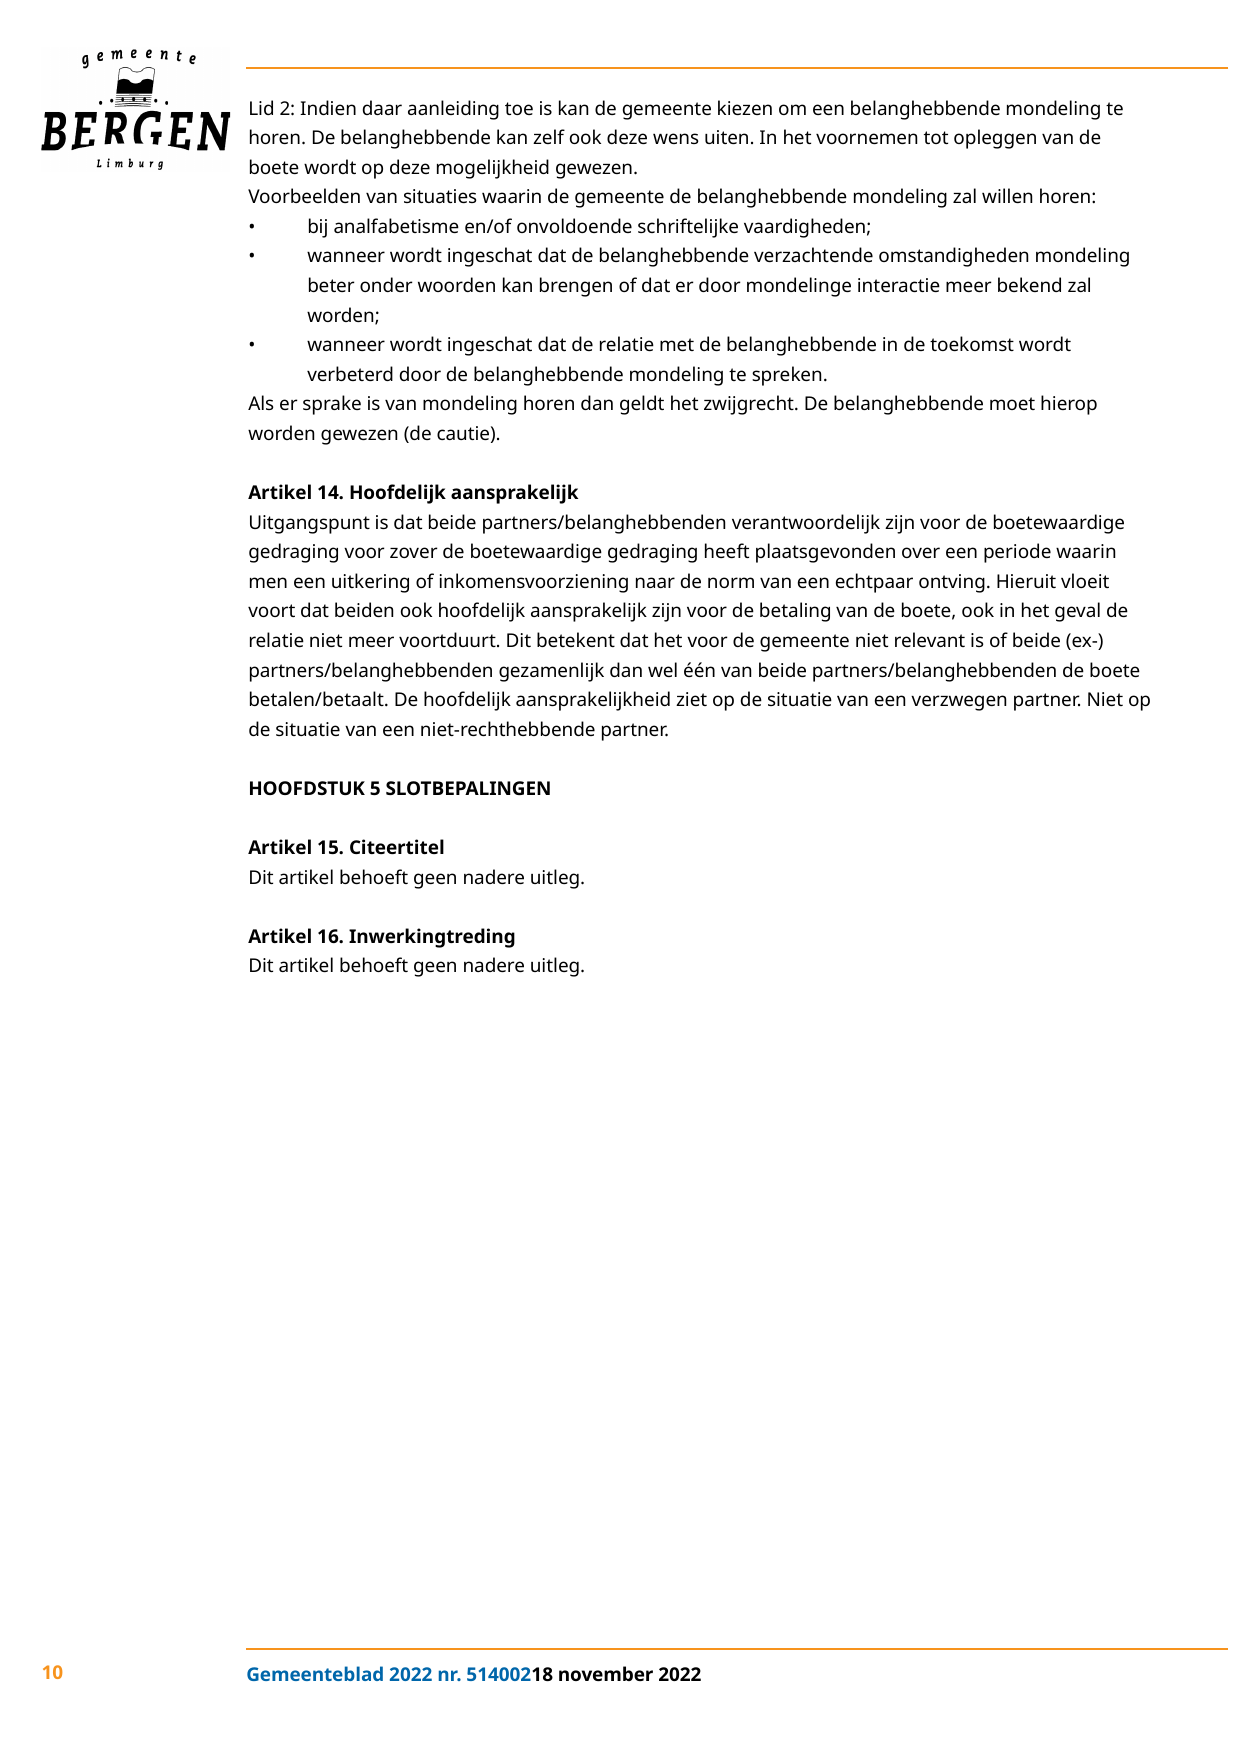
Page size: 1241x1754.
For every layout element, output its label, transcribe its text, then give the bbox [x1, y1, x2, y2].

list wanneer wordt ingeschat dat de belanghebbende verzachtende omstandigheden mondeling beter onder woorden kan brengen of dat er door mondelinge interactie meer bekend zal worden; [248, 243, 1152, 328]
text Dit artikel behoeft geen nadere uitleg. [248, 953, 1152, 978]
picture [41, 47, 231, 172]
text Lid 2: Indien daar aanleiding toe is kan de gemeente kiezen om een belanghebbende mondeling te horen. De belanghebbende kan zelf ook deze wens uiten. In het voornemen tot opleggen van de boete wordt op deze mogelijkheid gewezen. [248, 95, 1152, 180]
text Artikel 14. Hoofdelijk aansprakelijk [248, 479, 1152, 505]
text Als er sprake is van mondeling horen dan geldt het zwijgrecht. De belanghebbende moet hierop worden gewezen (de cautie). [248, 391, 1152, 446]
text Uitgangspunt is dat beide partners/belanghebbenden verantwoordelijk zijn voor de boetewaardige gedraging voor zover de boetewaardige gedraging heeft plaatsgevonden over een periode waarin men een uitkering of inkomensvoorziening naar de norm van een echtpaar ontving. Hieruit vloeit voort dat beiden ook hoofdelijk aansprakelijk zijn voor de betaling van de boete, ook in het geval de relatie niet meer voortduurt. Dit betekent dat het voor de gemeente niet relevant is of beide (ex-) partners/belanghebbenden gezamenlijk dan wel één van beide partners/belanghebbenden de boete betalen/betaalt. De hoofdelijk aansprakelijkheid ziet op de situatie van een verzwegen partner. Niet op de situatie van een niet-rechthebbende partner. [248, 509, 1152, 742]
text Dit artikel behoeft geen nadere uitleg. [248, 864, 1152, 890]
list wanneer wordt ingeschat dat de relatie met de belanghebbende in de toekomst wordt verbeterd door de belanghebbende mondeling te spreken. [248, 331, 1152, 387]
text Artikel 15. Citeertitel [248, 834, 1152, 860]
text Artikel 16. Inwerkingtreding [248, 923, 1152, 949]
text Voorbeelden van situaties waarin de gemeente de belanghebbende mondeling zal willen horen: [248, 183, 1152, 209]
text HOOFDSTUK 5 SLOTBEPALINGEN [248, 775, 1152, 801]
list bij analfabetisme en/of onvoldoende schriftelijke vaardigheden; [248, 213, 1152, 239]
